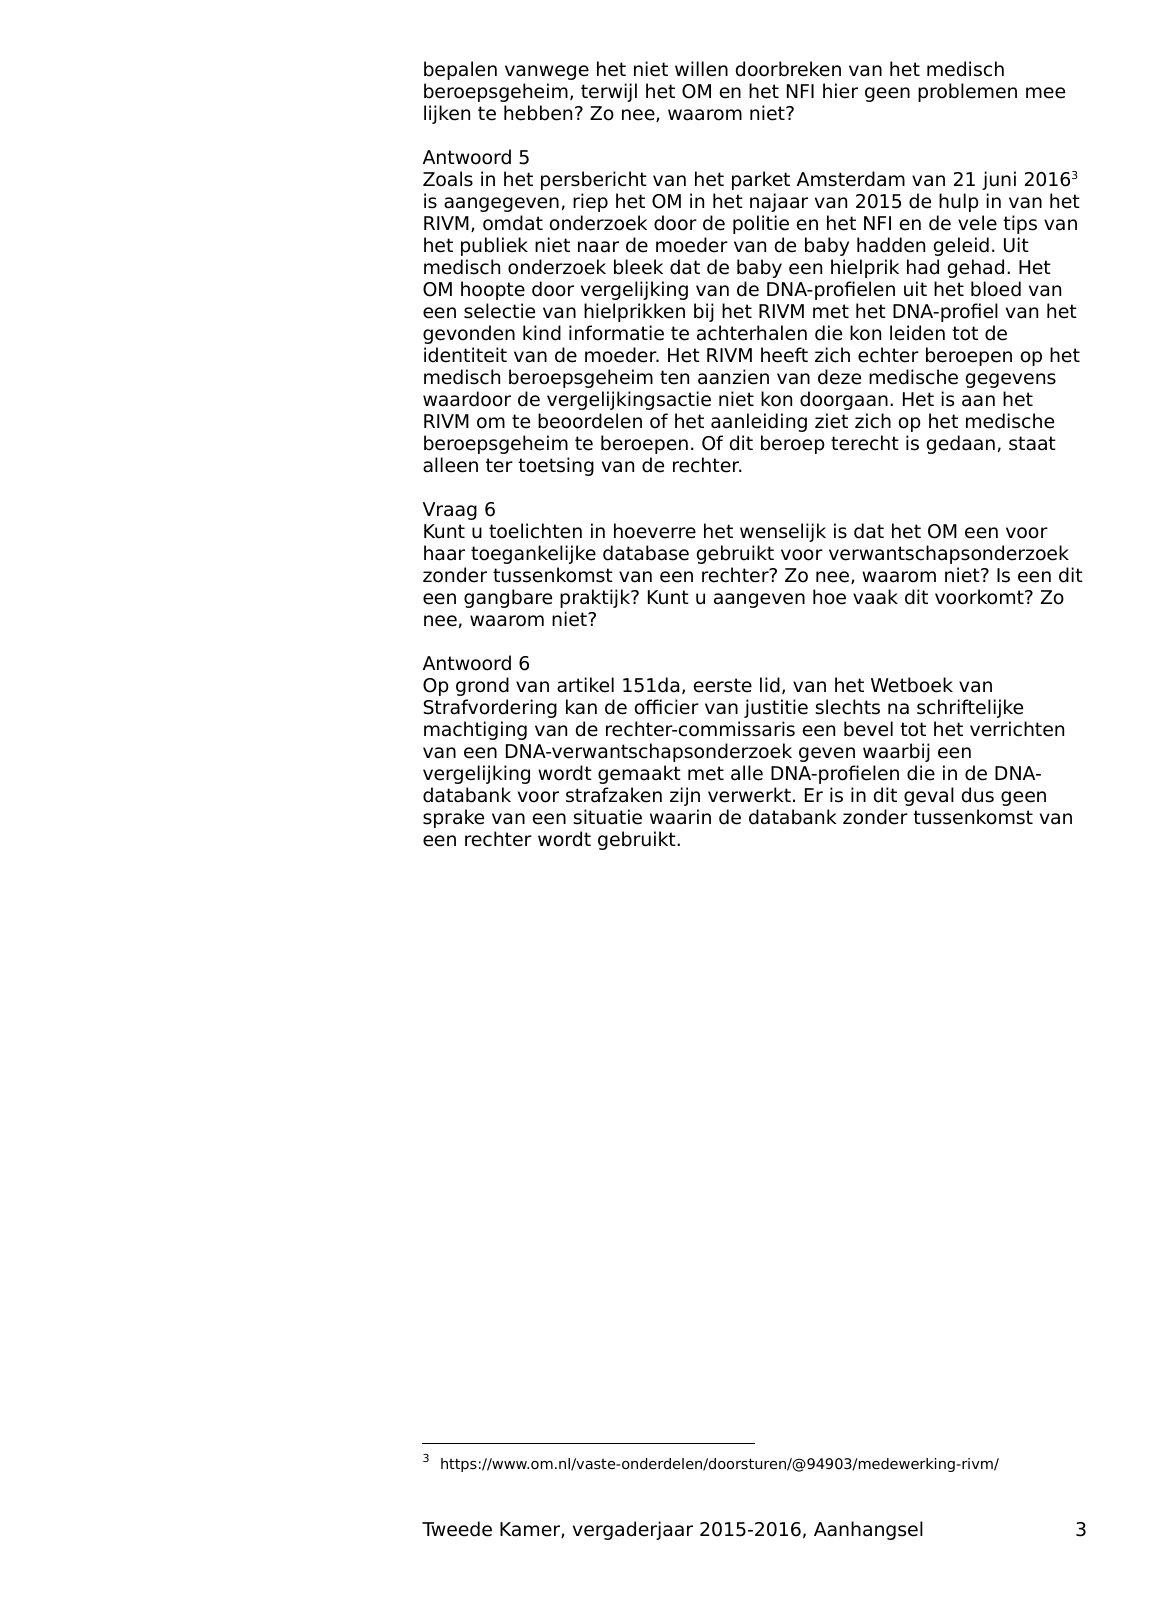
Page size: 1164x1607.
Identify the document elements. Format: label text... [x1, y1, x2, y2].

text Zoals in het persbericht van het parket Amsterdam van 21 juni 2016 is aangegeven, riep het OM in het najaar van 2015 de hulp in van het RIVM, omdat onderzoek door de politie en het NFI en de vele tips van het publiek niet naar de moeder van de baby hadden geleid. Uit medisch onderzoek bleek dat de baby een hielprik had gehad. Het OM hoopte door vergelijking van de DNA-profielen uit het bloed van een selectie van hielprikken bij het RIVM met het DNA-profiel van het gevonden kind informatie te achterhalen die kon leiden tot de identiteit van de moeder. Het RIVM heeft zich echter beroepen op het medisch beroepsgeheim ten aanzien van deze medische gegevens waardoor de vergelijkingsactie niet kon doorgaan. Het is aan het RIVM om te beoordelen of het aanleiding ziet zich op het medische beroepsgeheim te beroepen. Of dit beroep terecht is gedaan, staat alleen ter toetsing van de rechter. [422, 169, 1087, 477]
text Vraag 6 [422, 499, 1087, 521]
text bepalen vanwege het niet willen doorbreken van het medisch beroepsgeheim, terwijl het OM en het NFI hier geen problemen mee lijken te hebben? Zo nee, waarom niet? [422, 59, 1087, 125]
text Op grond van artikel 151da, eerste lid, van het Wetboek van Strafvordering kan de officier van justitie slechts na schriftelijke machtiging van de rechter-commissaris een bevel tot het verrichten van een DNA-verwantschapsonderzoek geven waarbij een vergelijking wordt gemaakt met alle DNA-profielen die in de DNA-databank voor strafzaken zijn verwerkt. Er is in dit geval dus geen sprake van een situatie waarin de databank zonder tussenkomst van een rechter wordt gebruikt. [422, 675, 1087, 851]
text Antwoord 6 [422, 653, 1087, 675]
text https://www.om.nl/vaste-onderdelen/doorsturen/@94903/medewerking-rivm/ [422, 1452, 1087, 1474]
text Kunt u toelichten in hoeverre het wenselijk is dat het OM een voor haar toegankelijke database gebruikt voor verwantschapsonderzoek zonder tussenkomst van een rechter? Zo nee, waarom niet? Is een dit een gangbare praktijk? Kunt u aangeven hoe vaak dit voorkomt? Zo nee, waarom niet? [422, 521, 1087, 631]
text Antwoord 5 [422, 147, 1087, 169]
